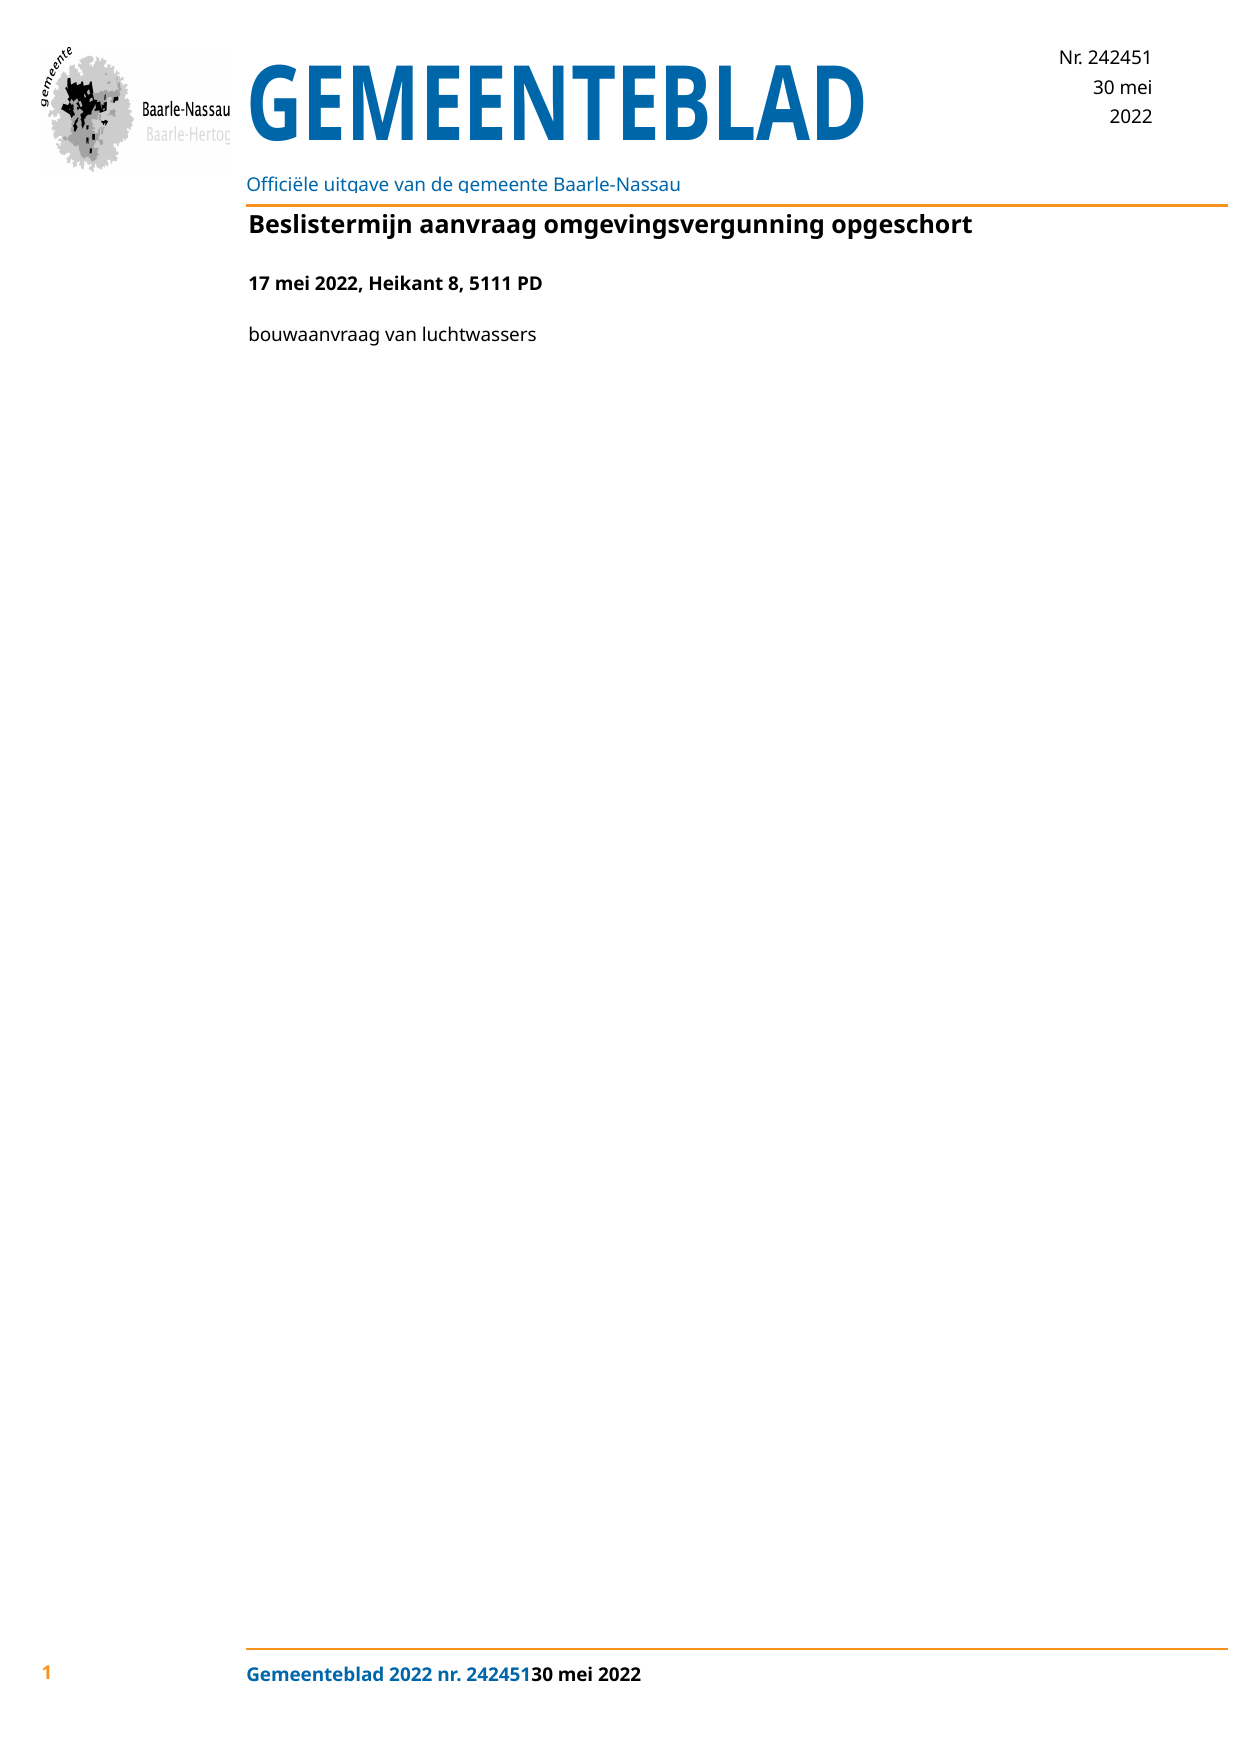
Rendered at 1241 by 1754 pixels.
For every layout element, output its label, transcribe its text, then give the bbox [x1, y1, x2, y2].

text Beslistermijn aanvraag omgevingsvergunning opgeschort [248, 207, 1152, 241]
text 17 mei 2022, Heikant 8, 5111 PD [248, 270, 1152, 296]
text bouwaanvraag van luchtwassers [248, 321, 1152, 346]
picture [41, 47, 231, 172]
